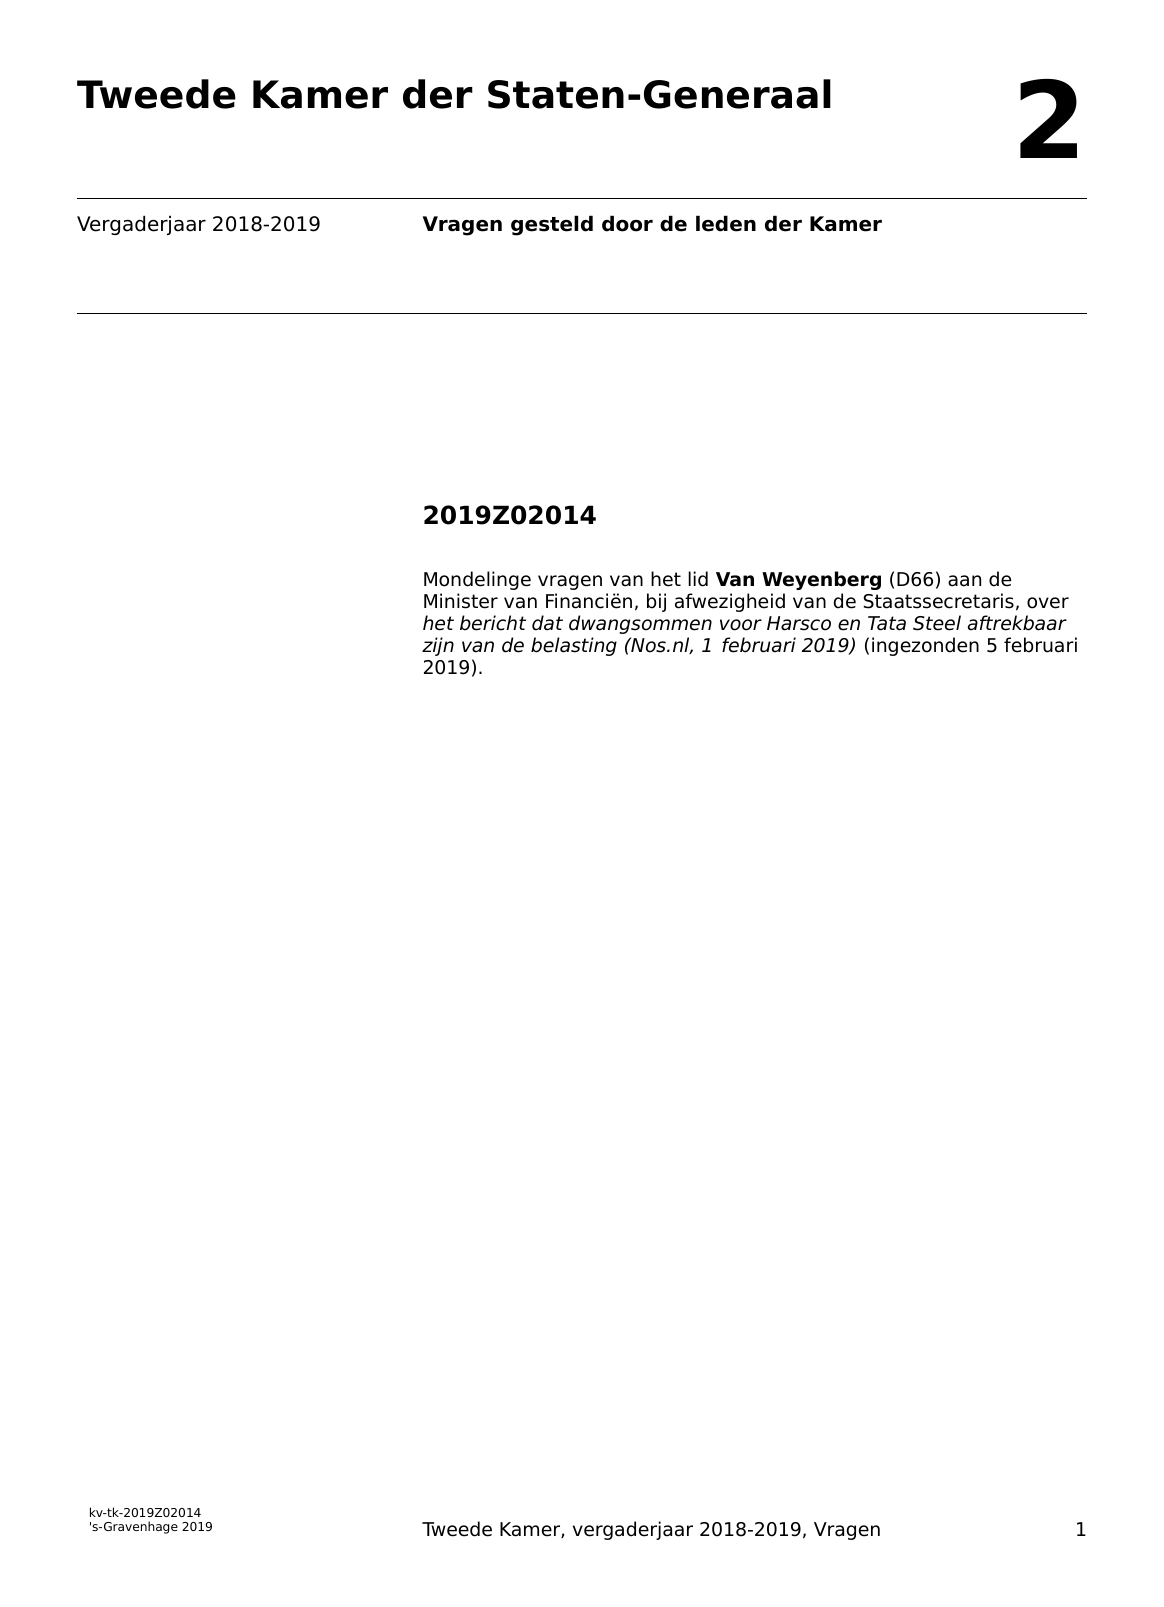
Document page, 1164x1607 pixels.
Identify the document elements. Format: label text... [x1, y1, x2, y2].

text 2019Z02014 [422, 501, 1087, 531]
table_header Tweede Kamer der Staten-Generaal [77, 59, 886, 198]
text kv-tk-2019Z02014 [88, 1506, 323, 1520]
table_cell Vragen gesteld door de leden der Kamer [422, 199, 1087, 313]
text Mondelinge vragen van het lid Van Weyenberg (D66) aan de Minister van Financiën, bij afwezigheid van de Staatssecretaris, over het bericht dat dwangsommen voor Harsco en Tata Steel aftrekbaar zijn van de belasting (Nos.nl, 1 februari 2019) (ingezonden 5 februari 2019). [422, 569, 1087, 679]
table_cell Vergaderjaar 2018-2019 [77, 199, 422, 313]
text 's-Gravenhage 2019 [88, 1520, 323, 1534]
table_header 2 [886, 59, 1087, 198]
